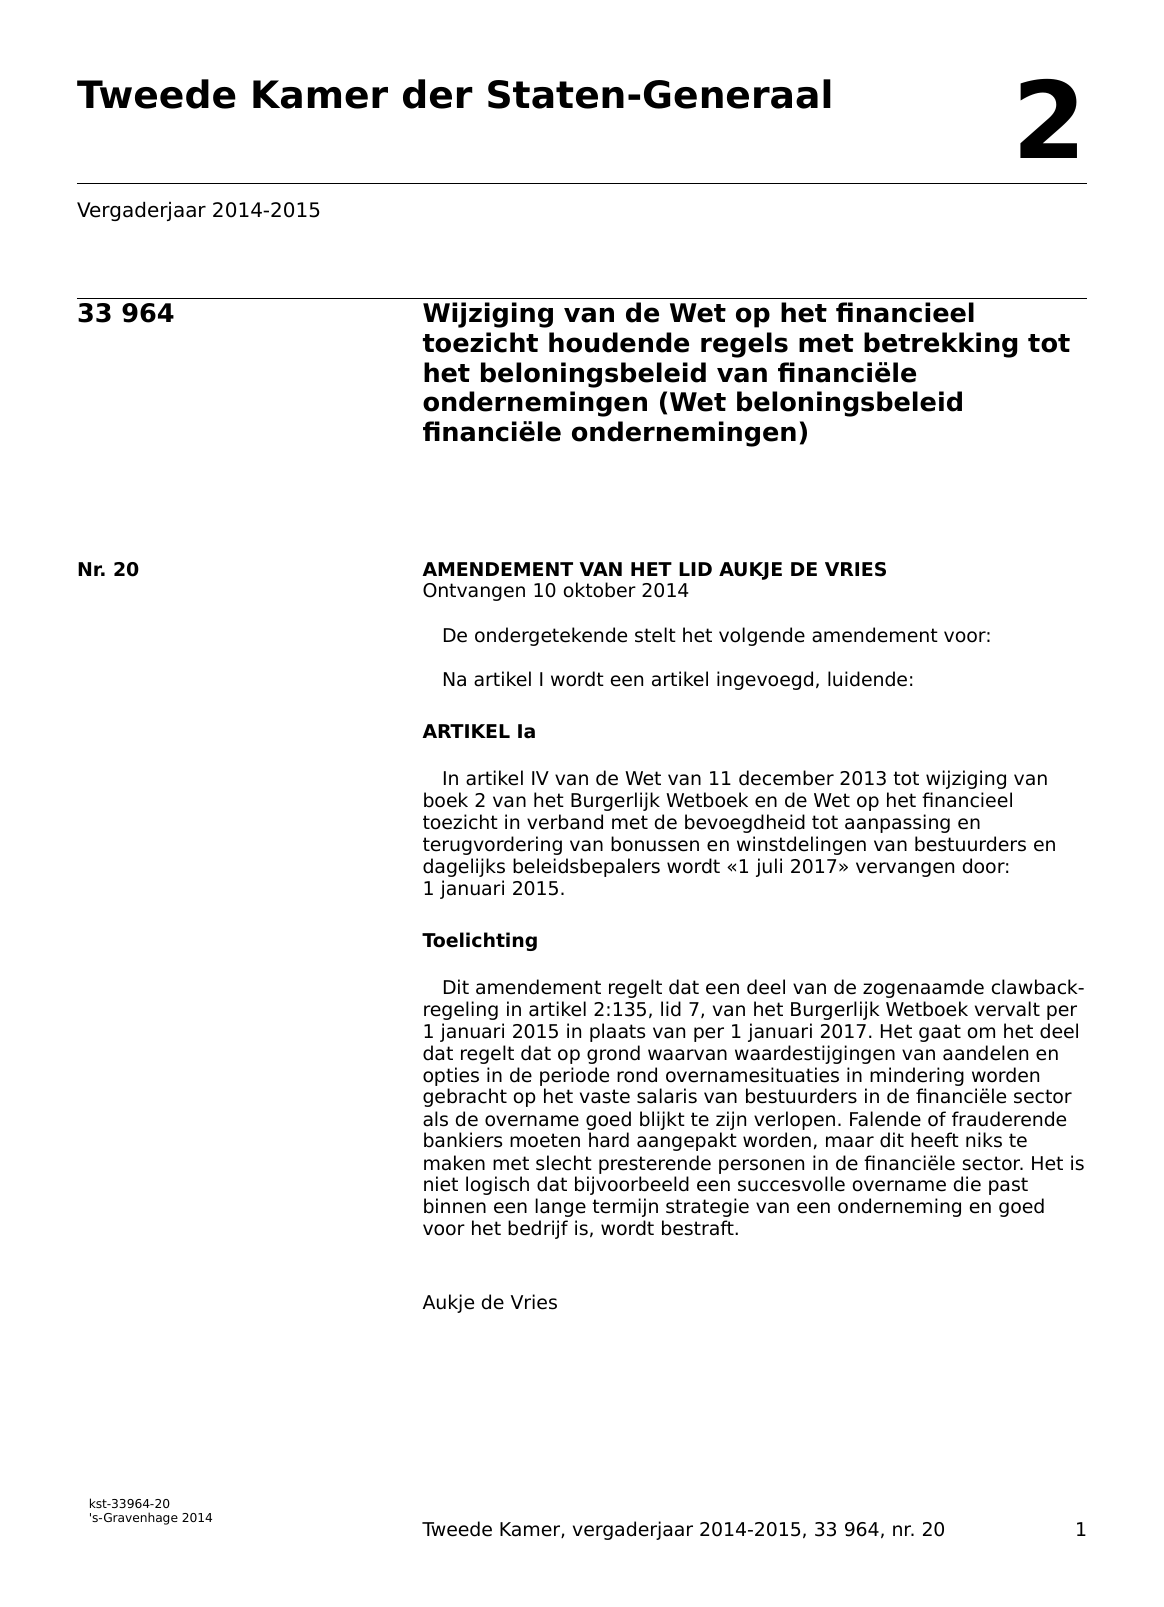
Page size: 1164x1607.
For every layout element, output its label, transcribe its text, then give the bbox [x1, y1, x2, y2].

subtitle Toelichting [422, 929, 1087, 952]
table_header Tweede Kamer der Staten-Generaal [77, 59, 886, 183]
text Dit amendement regelt dat een deel van de zogenaamde clawback-regeling in artikel 2:135, lid 7, van het Burgerlijk Wetboek vervalt per 1 januari 2015 in plaats van per 1 januari 2017. Het gaat om het deel dat regelt dat op grond waarvan waardestijgingen van aandelen en opties in de periode rond overnamesituaties in mindering worden gebracht op het vaste salaris van bestuurders in de financiële sector als de overname goed blijkt te zijn verlopen. Falende of frauderende bankiers moeten hard aangepakt worden, maar dit heeft niks te maken met slecht presterende personen in de financiële sector. Het is niet logisch dat bijvoorbeeld een succesvolle overname die past binnen een lange termijn strategie van een onderneming en goed voor het bedrijf is, wordt bestraft. [422, 977, 1087, 1240]
subtitle Nr. 20 AMENDEMENT VAN HET LID AUKJE DE VRIES [77, 558, 1087, 580]
text De ondergetekende stelt het volgende amendement voor: [422, 624, 1087, 647]
table_cell Vergaderjaar 2014-2015 [77, 184, 1087, 298]
text Na artikel I wordt een artikel ingevoegd, luidende: [422, 669, 1087, 691]
text 's-Gravenhage 2014 [88, 1511, 323, 1525]
table_header 2 [886, 59, 1087, 183]
text Aukje de Vries [422, 1270, 1087, 1314]
text kst-33964-20 [88, 1497, 323, 1511]
subtitle 33 964 Wijziging van de Wet op het financieel toezicht houdende regels met betrekking tot het beloningsbeleid van financiële ondernemingen (Wet beloningsbeleid financiële ondernemingen) [77, 299, 1087, 447]
subtitle ARTIKEL Ia [422, 721, 1087, 743]
text In artikel IV van de Wet van 11 december 2013 tot wijziging van boek 2 van het Burgerlijk Wetboek en de Wet op het financieel toezicht in verband met de bevoegdheid tot aanpassing en terugvordering van bonussen en winstdelingen van bestuurders en dagelijks beleidsbepalers wordt «1 juli 2017» vervangen door: 1 januari 2015. [422, 768, 1087, 899]
text Ontvangen 10 oktober 2014 [422, 580, 1087, 602]
